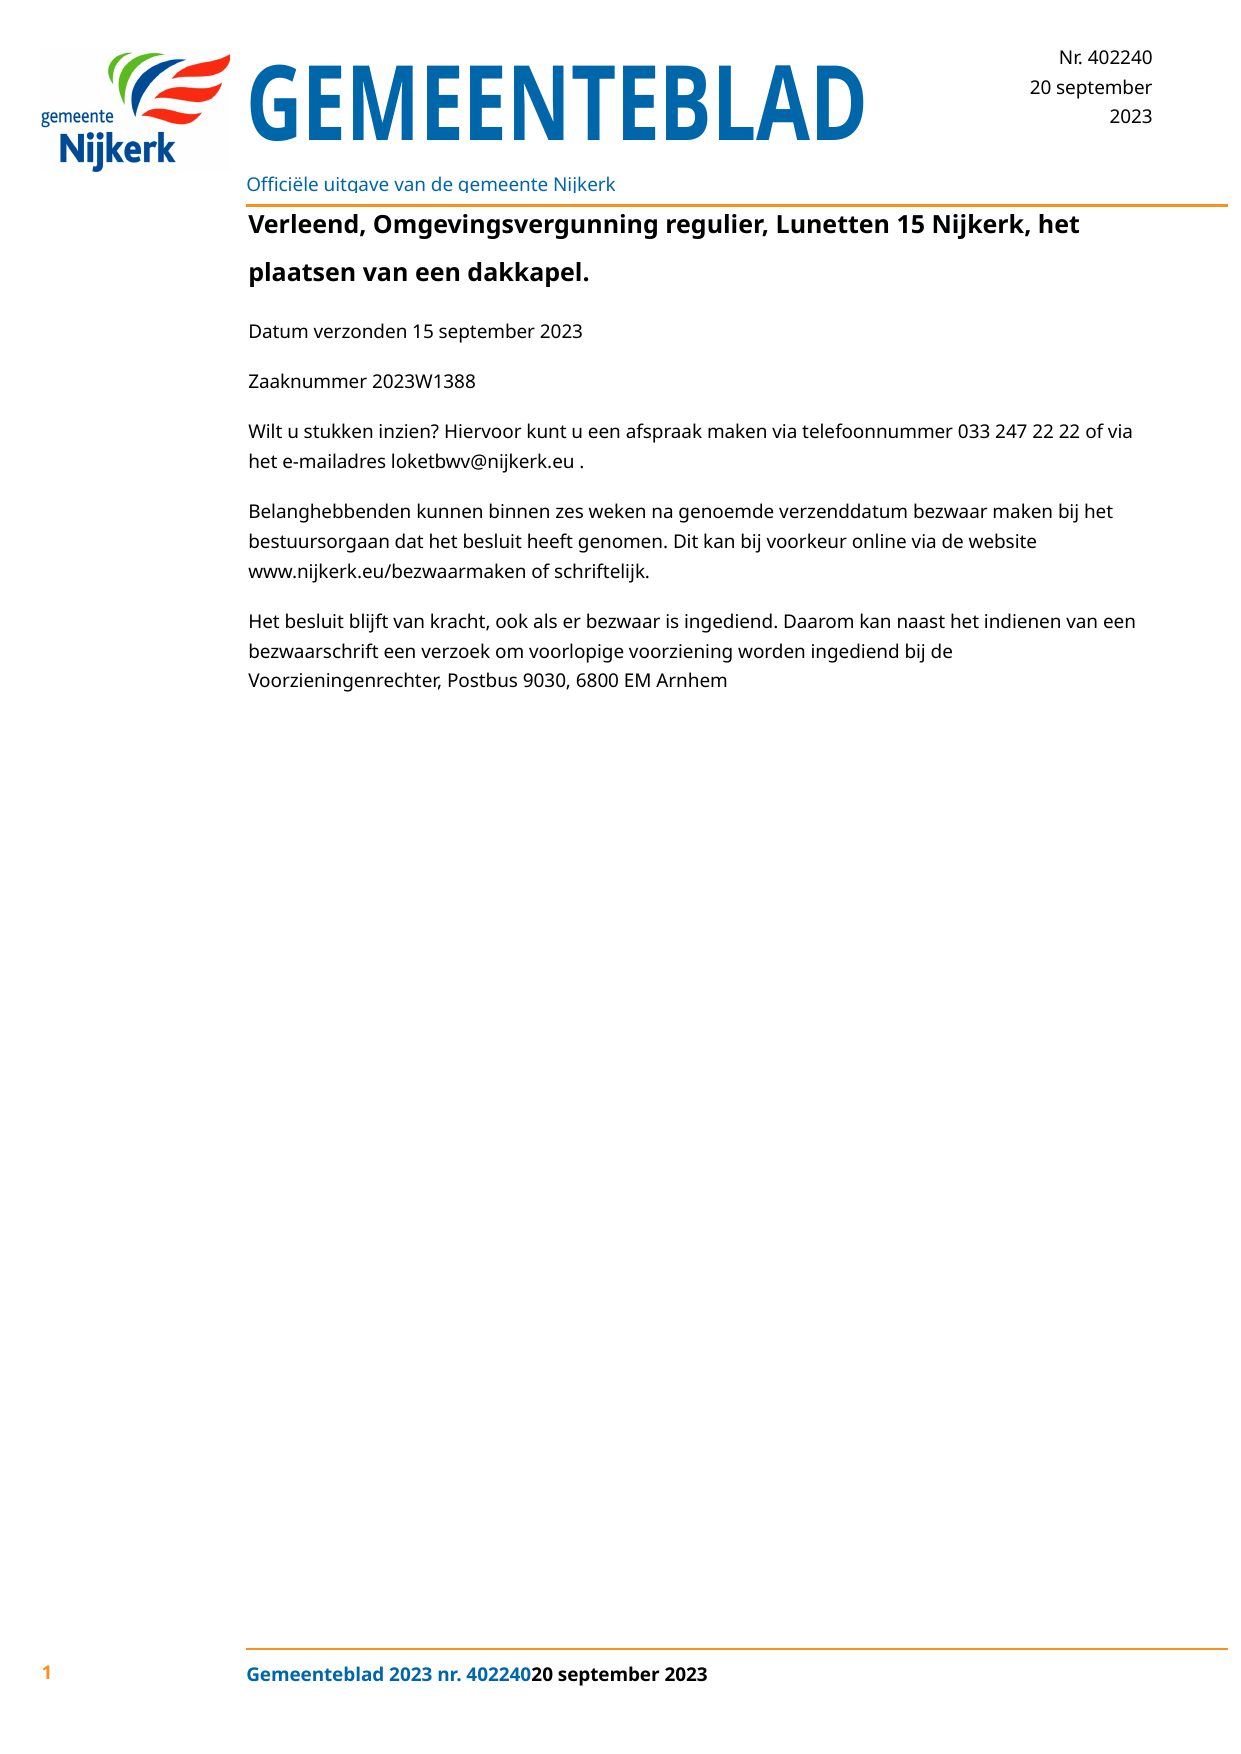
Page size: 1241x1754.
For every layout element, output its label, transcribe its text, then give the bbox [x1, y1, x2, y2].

text Verleend, Omgevingsvergunning regulier, Lunetten 15 Nijkerk, het plaatsen van een dakkapel. [248, 207, 1152, 288]
text Wilt u stukken inzien? Hiervoor kunt u een afspraak maken via telefoonnummer 033 247 22 22 of via het e-mailadres loketbwv@nijkerk.eu . [248, 419, 1152, 474]
text Belanghebbenden kunnen binnen zes weken na genoemde verzenddatum bezwaar maken bij het bestuursorgaan dat het besluit heeft genomen. Dit kan bij voorkeur online via de website www.nijkerk.eu/bezwaarmaken of schriftelijk. [248, 499, 1152, 584]
text Datum verzonden 15 september 2023 [248, 318, 1152, 344]
text Het besluit blijft van kracht, ook als er bezwaar is ingediend. Daarom kan naast het indienen van een bezwaarschrift een verzoek om voorlopige voorziening worden ingediend bij de Voorzieningenrechter, Postbus 9030, 6800 EM Arnhem [248, 608, 1152, 693]
picture [41, 47, 231, 172]
text Zaaknummer 2023W1388 [248, 368, 1152, 394]
